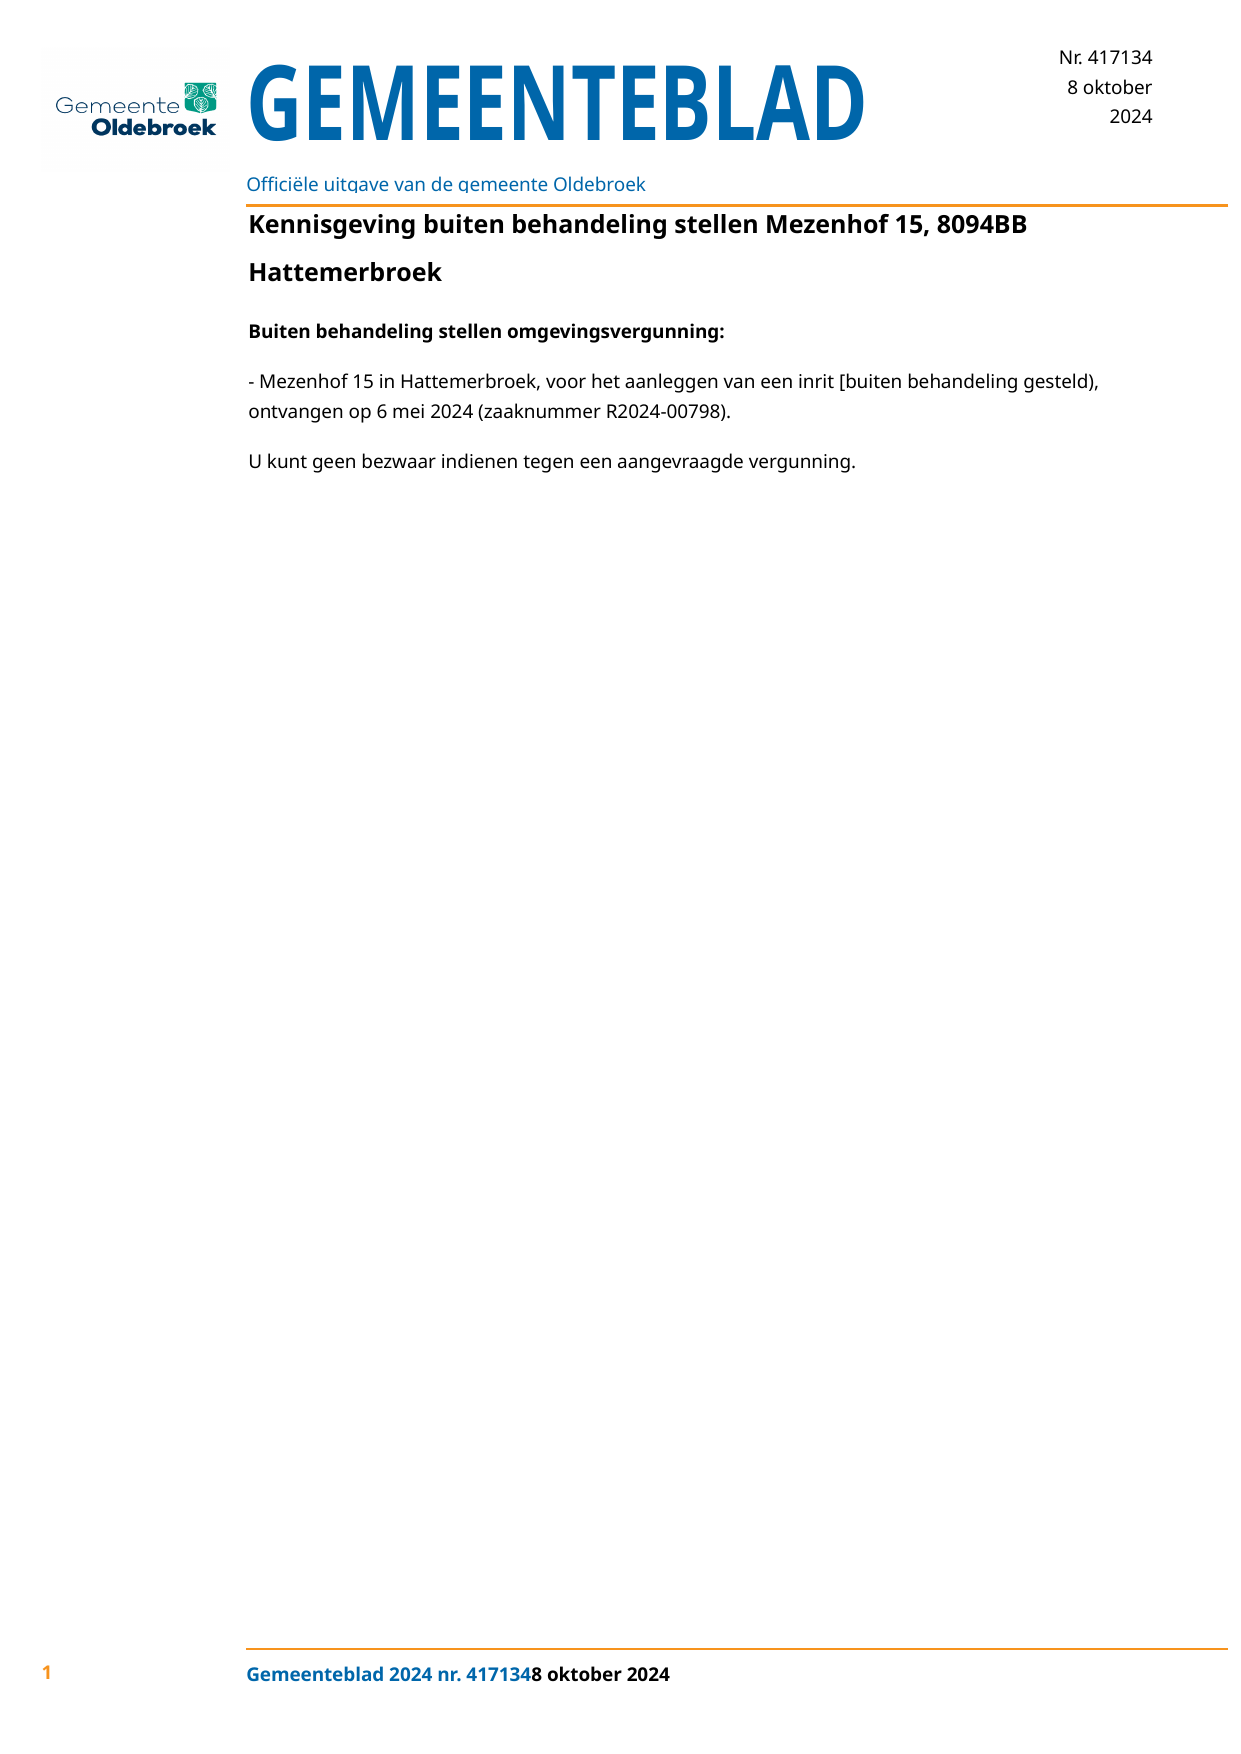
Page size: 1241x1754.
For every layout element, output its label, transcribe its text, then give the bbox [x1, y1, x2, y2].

text Kennisgeving buiten behandeling stellen Mezenhof 15, 8094BB Hattemerbroek [248, 207, 1152, 288]
text U kunt geen bezwaar indienen tegen een aangevraagde vergunning. [248, 448, 1152, 474]
picture [41, 47, 231, 172]
text Buiten behandeling stellen omgevingsvergunning: [248, 318, 1152, 344]
text - Mezenhof 15 in Hattemerbroek, voor het aanleggen van een inrit [buiten behandeling gesteld), ontvangen op 6 mei 2024 (zaaknummer R2024-00798). [248, 368, 1152, 424]
